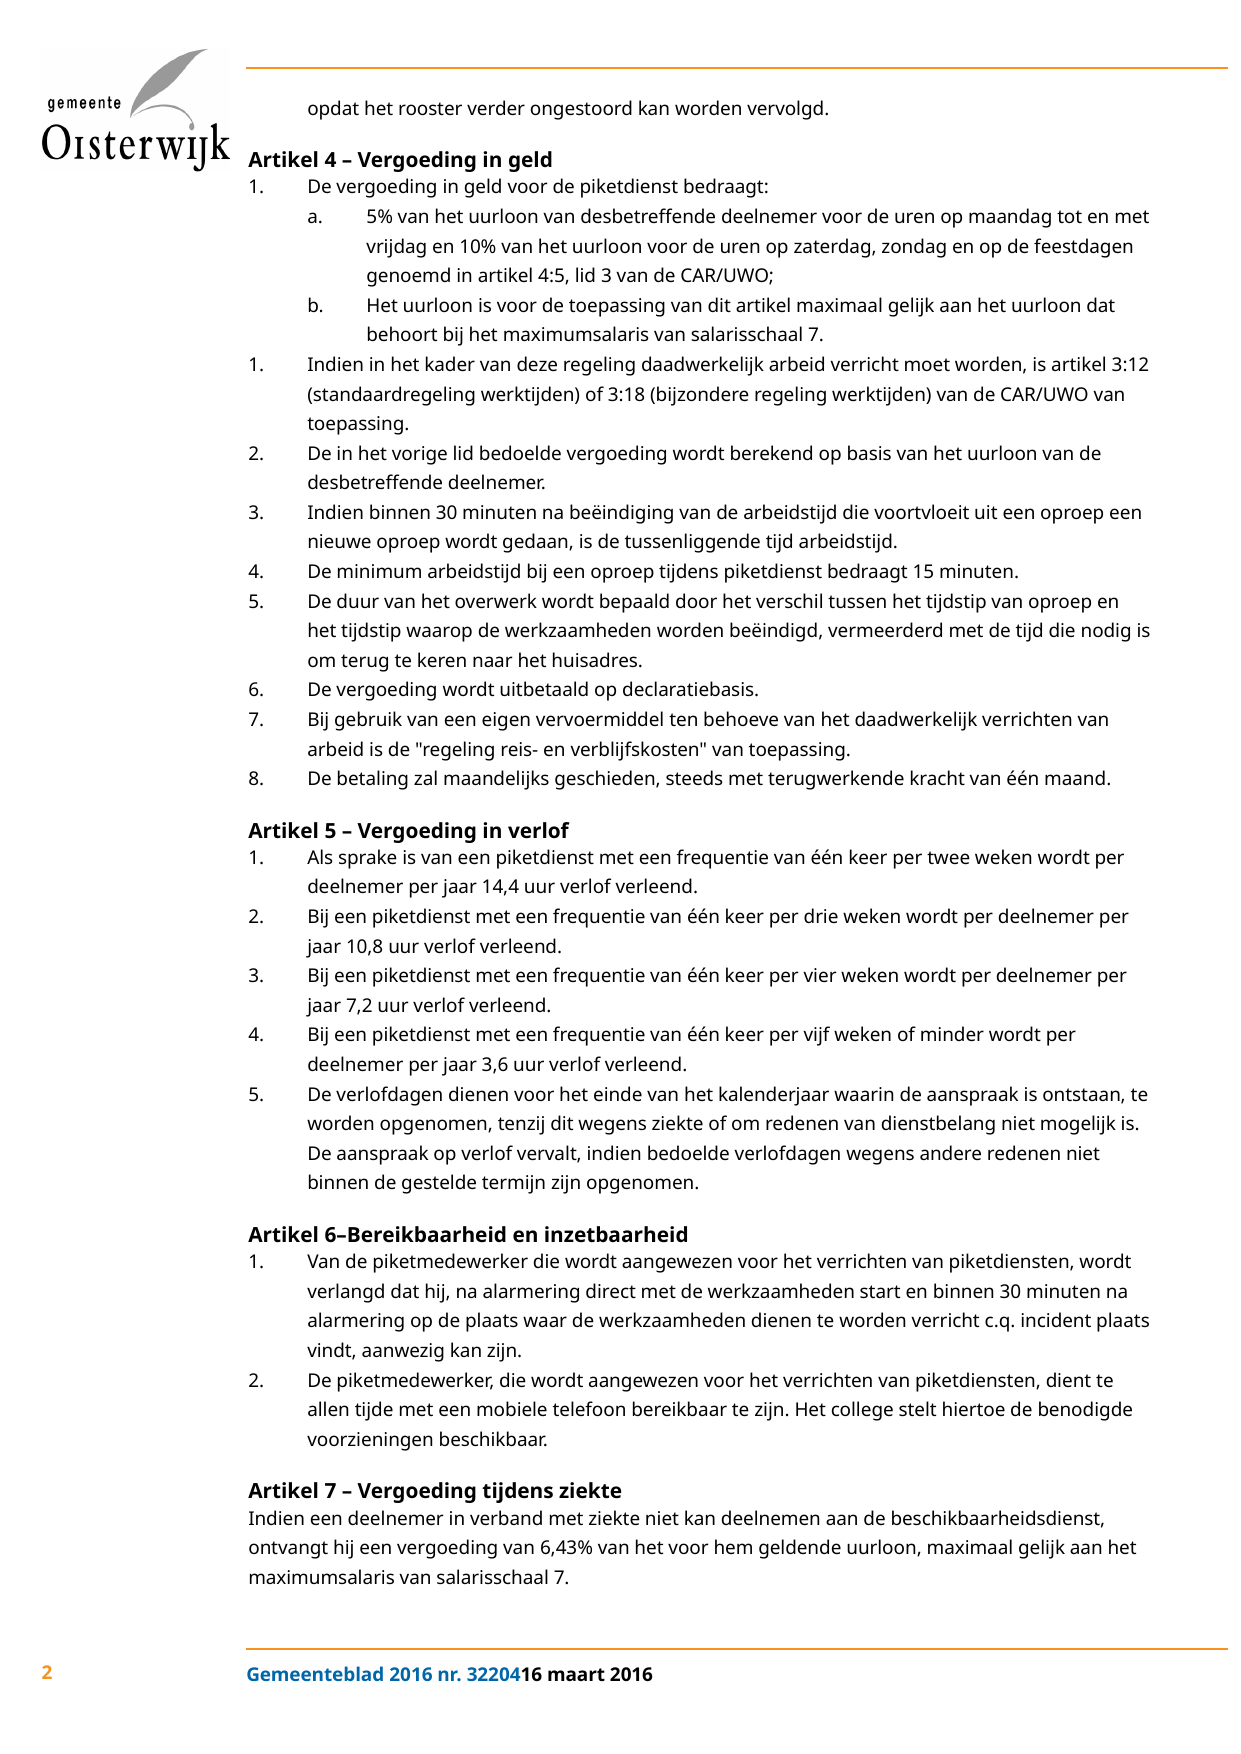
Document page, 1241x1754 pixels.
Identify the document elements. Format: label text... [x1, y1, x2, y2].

list opdat het rooster verder ongestoord kan worden vervolgd. [248, 95, 1152, 121]
list Bij een piketdienst met een frequentie van één keer per drie weken wordt per deelnemer per jaar 10,8 uur verlof verleend. [248, 903, 1152, 959]
list 5% van het uurloon van desbetreffende deelnemer voor de uren op maandag tot en met vrijdag en 10% van het uurloon voor de uren op zaterdag, zondag en op de feestdagen genoemd in artikel 4:5, lid 3 van de CAR/UWO; [307, 203, 1152, 288]
list Als sprake is van een piketdienst met een frequentie van één keer per twee weken wordt per deelnemer per jaar 14,4 uur verlof verleend. [248, 844, 1152, 899]
list De verlofdagen dienen voor het einde van het kalenderjaar waarin de aanspraak is ontstaan, te worden opgenomen, tenzij dit wegens ziekte of om redenen van dienstbelang niet mogelijk is. De aanspraak op verlof vervalt, indien bedoelde verlofdagen wegens andere redenen niet binnen de gestelde termijn zijn opgenomen. [248, 1081, 1152, 1195]
text Artikel 4 – Vergoeding in geld [248, 145, 1152, 174]
list De duur van het overwerk wordt bepaald door het verschil tussen het tijdstip van oproep en het tijdstip waarop de werkzaamheden worden beëindigd, vermeerderd met de tijd die nodig is om terug te keren naar het huisadres. [248, 588, 1152, 673]
list Bij een piketdienst met een frequentie van één keer per vier weken wordt per deelnemer per jaar 7,2 uur verlof verleend. [248, 962, 1152, 1018]
list De vergoeding in geld voor de piketdienst bedraagt: [248, 174, 1152, 199]
text Artikel 5 – Vergoeding in verlof [248, 816, 1152, 844]
text Artikel 7 – Vergoeding tijdens ziekte [248, 1476, 1152, 1505]
list Van de piketmedewerker die wordt aangewezen voor het verrichten van piketdiensten, wordt verlangd dat hij, na alarmering direct met de werkzaamheden start en binnen 30 minuten na alarmering op de plaats waar de werkzaamheden dienen te worden verricht c.q. incident plaats vindt, aanwezig kan zijn. [248, 1248, 1152, 1363]
text Indien een deelnemer in verband met ziekte niet kan deelnemen aan de beschikbaarheidsdienst, ontvangt hij een vergoeding van 6,43% van het voor hem geldende uurloon, maximaal gelijk aan het maximumsalaris van salarisschaal 7. [248, 1505, 1152, 1590]
list Bij gebruik van een eigen vervoermiddel ten behoeve van het daadwerkelijk verrichten van arbeid is de "regeling reis- en verblijfskosten" van toepassing. [248, 706, 1152, 761]
list De vergoeding wordt uitbetaald op declaratiebasis. [248, 677, 1152, 702]
list Bij een piketdienst met een frequentie van één keer per vijf weken of minder wordt per deelnemer per jaar 3,6 uur verlof verleend. [248, 1022, 1152, 1077]
list De in het vorige lid bedoelde vergoeding wordt berekend op basis van het uurloon van de desbetreffende deelnemer. [248, 440, 1152, 495]
list Indien in het kader van deze regeling daadwerkelijk arbeid verricht moet worden, is artikel 3:12 (standaardregeling werktijden) of 3:18 (bijzondere regeling werktijden) van de CAR/UWO van toepassing. [248, 351, 1152, 436]
list De minimum arbeidstijd bij een oproep tijdens piketdienst bedraagt 15 minuten. [248, 558, 1152, 584]
list De betaling zal maandelijks geschieden, steeds met terugwerkende kracht van één maand. [248, 765, 1152, 791]
list Het uurloon is voor de toepassing van dit artikel maximaal gelijk aan het uurloon dat behoort bij het maximumsalaris van salarisschaal 7. [307, 292, 1152, 347]
list Indien binnen 30 minuten na beëindiging van de arbeidstijd die voortvloeit uit een oproep een nieuwe oproep wordt gedaan, is de tussenliggende tijd arbeidstijd. [248, 499, 1152, 554]
picture [41, 47, 231, 172]
text Artikel 6–Bereikbaarheid en inzetbaarheid [248, 1220, 1152, 1248]
list De piketmedewerker, die wordt aangewezen voor het verrichten van piketdiensten, dient te allen tijde met een mobiele telefoon bereikbaar te zijn. Het college stelt hiertoe de benodigde voorzieningen beschikbaar. [248, 1367, 1152, 1452]
